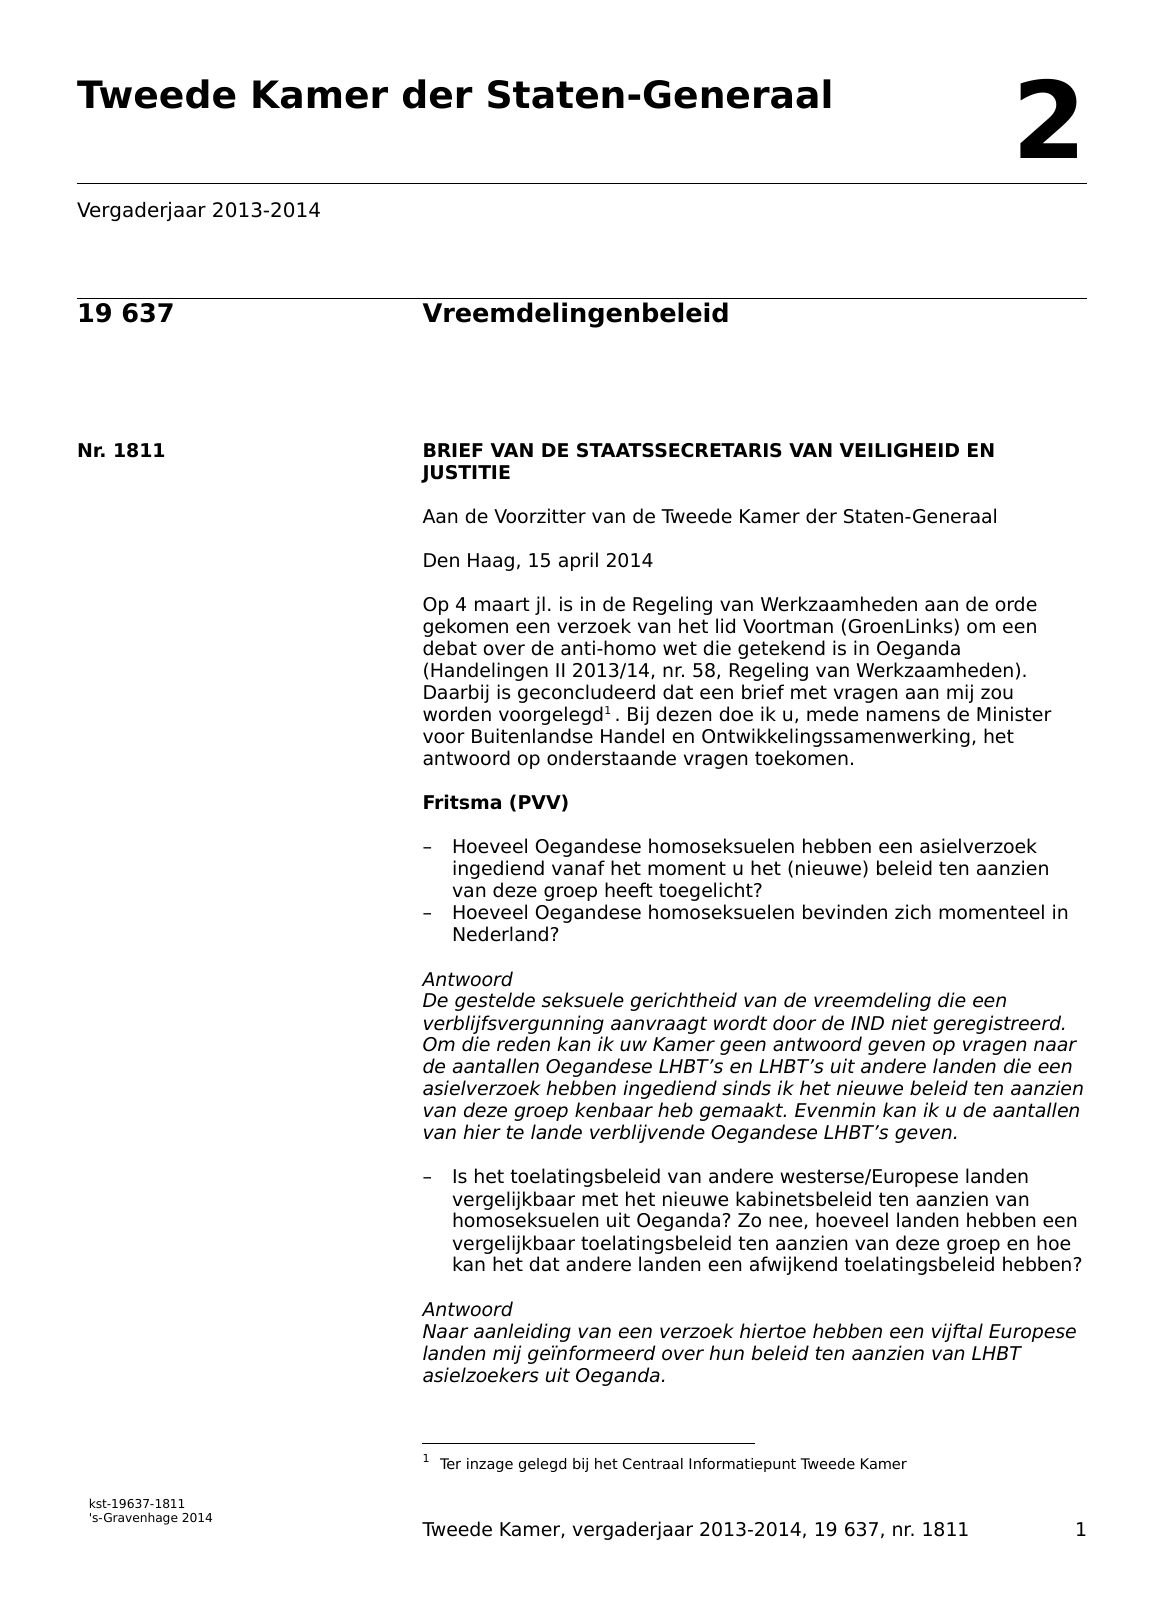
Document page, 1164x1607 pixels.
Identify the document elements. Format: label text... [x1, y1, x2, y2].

text Ter inzage gelegd bij het Centraal Informatiepunt Tweede Kamer [422, 1452, 1087, 1474]
text Op 4 maart jl. is in de Regeling van Werkzaamheden aan de orde gekomen een verzoek van het lid Voortman (GroenLinks) om een debat over de anti-homo wet die getekend is in Oeganda (Handelingen II 2013/14, nr. 58, Regeling van Werkzaamheden). Daarbij is geconcludeerd dat een brief met vragen aan mij zou worden voorgelegd. Bij dezen doe ik u, mede namens de Minister voor Buitenlandse Handel en Ontwikkelingssamenwerking, het antwoord op onderstaande vragen toekomen. [422, 594, 1087, 770]
text Naar aanleiding van een verzoek hiertoe hebben een vijftal Europese landen mij geïnformeerd over hun beleid ten aanzien van LHBT asielzoekers uit Oeganda. [422, 1321, 1087, 1386]
text – Hoeveel Oegandese homoseksuelen hebben een asielverzoek ingediend vanaf het moment u het (nieuwe) beleid ten aanzien van deze groep heeft toegelicht? [422, 836, 1087, 902]
table_header 2 [886, 59, 1087, 183]
subtitle Nr. 1811 BRIEF VAN DE STAATSSECRETARIS VAN VEILIGHEID EN JUSTITIE [77, 440, 1087, 484]
text Den Haag, 15 april 2014 [422, 550, 1087, 572]
text Aan de Voorzitter van de Tweede Kamer der Staten-Generaal [422, 506, 1087, 528]
subtitle 19 637 Vreemdelingenbeleid [77, 299, 1087, 329]
text kst-19637-1811 [88, 1497, 323, 1511]
table_cell Vergaderjaar 2013-2014 [77, 184, 1087, 298]
text Antwoord [422, 1298, 1087, 1321]
text Antwoord [422, 968, 1087, 990]
text – Is het toelatingsbeleid van andere westerse/Europese landen vergelijkbaar met het nieuwe kabinetsbeleid ten aanzien van homoseksuelen uit Oeganda? Zo nee, hoeveel landen hebben een vergelijkbaar toelatingsbeleid ten aanzien van deze groep en hoe kan het dat andere landen een afwijkend toelatingsbeleid hebben? [422, 1166, 1087, 1276]
subtitle Fritsma (PVV) [422, 792, 1087, 814]
text De gestelde seksuele gerichtheid van de vreemdeling die een verblijfsvergunning aanvraagt wordt door de IND niet geregistreerd. Om die reden kan ik uw Kamer geen antwoord geven op vragen naar de aantallen Oegandese LHBT’s en LHBT’s uit andere landen die een asielverzoek hebben ingediend sinds ik het nieuwe beleid ten aanzien van deze groep kenbaar heb gemaakt. Evenmin kan ik u de aantallen van hier te lande verblijvende Oegandese LHBT’s geven. [422, 990, 1087, 1144]
text 's-Gravenhage 2014 [88, 1511, 323, 1525]
text – Hoeveel Oegandese homoseksuelen bevinden zich momenteel in Nederland? [422, 902, 1087, 946]
table_header Tweede Kamer der Staten-Generaal [77, 59, 886, 183]
